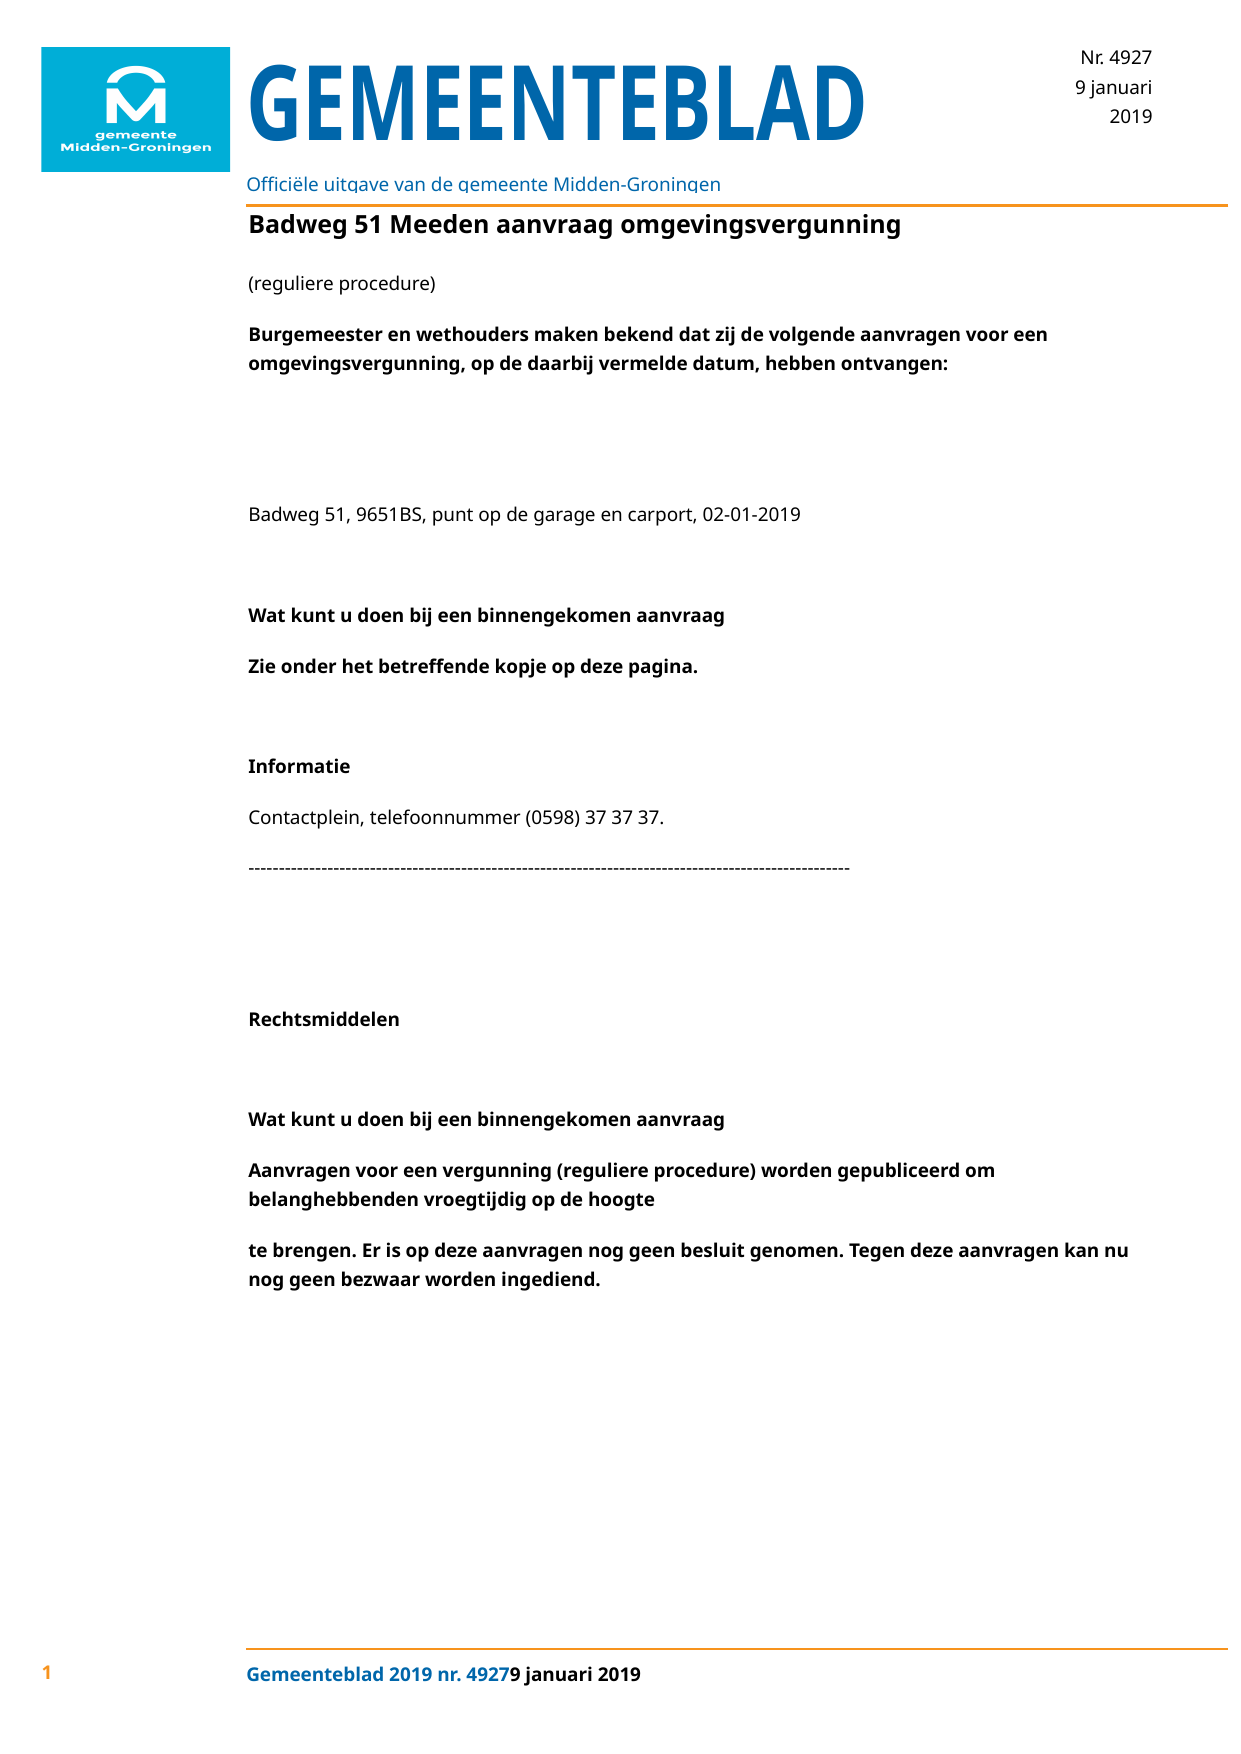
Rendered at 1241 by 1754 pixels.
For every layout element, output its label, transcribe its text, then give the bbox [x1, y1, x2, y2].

picture [184, 146, 190, 153]
text Rechtsmiddelen [248, 1006, 1152, 1031]
text Badweg 51, 9651BS, punt op de garage en carport, 02-01-2019 [248, 502, 1152, 527]
text Aanvragen voor een vergunning (reguliere procedure) worden gepubliceerd om belanghebbenden vroegtijdig op de hoogte [248, 1157, 1152, 1212]
text Badweg 51 Meeden aanvraag omgevingsvergunning [248, 207, 1152, 241]
text Wat kunt u doen bij een binnengekomen aanvraag [248, 602, 1152, 628]
text Burgemeester en wethouders maken bekend dat zij de volgende aanvragen voor een omgevingsvergunning, op de daarbij vermelde datum, hebben ontvangen: [248, 321, 1152, 376]
text Wat kunt u doen bij een binnengekomen aanvraag [248, 1107, 1152, 1132]
text Zie onder het betreffende kopje op deze pagina. [248, 653, 1152, 678]
text --------------------------------------------------------------------------------------------------- [248, 854, 1152, 880]
picture [108, 66, 164, 82]
picture [107, 89, 165, 122]
text te brengen. Er is op deze aanvragen nog geen besluit genomen. Tegen deze aanvragen kan nu nog geen bezwaar worden ingediend. [248, 1237, 1152, 1292]
text (reguliere procedure) [248, 270, 1152, 296]
text Informatie [248, 754, 1152, 779]
text Contactplein, telefoonnummer (0598) 37 37 37. [248, 804, 1152, 830]
